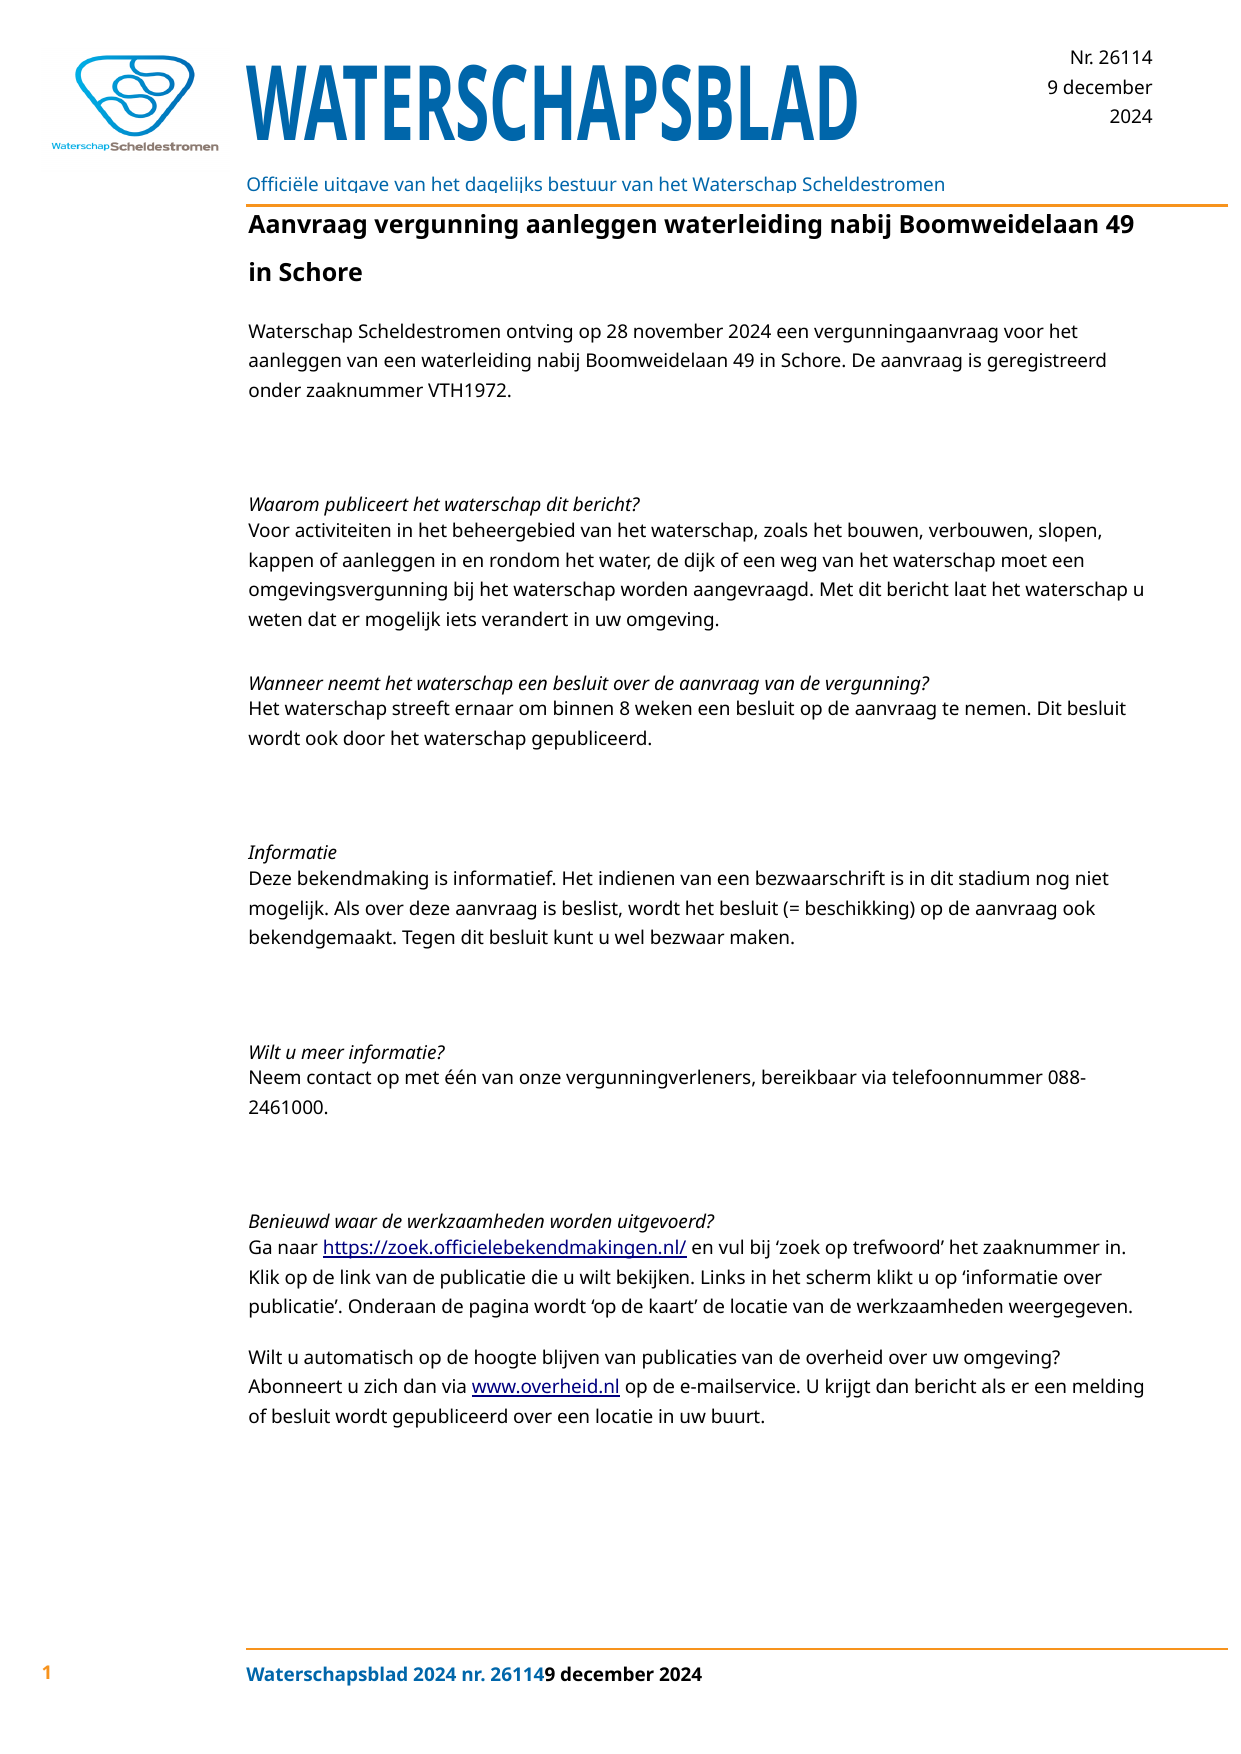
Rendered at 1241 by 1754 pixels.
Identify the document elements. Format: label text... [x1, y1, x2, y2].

text Informatie [248, 839, 1152, 865]
text Ga naar https://zoek.officielebekendmakingen.nl/ en vul bij ‘zoek op trefwoord’ het zaaknummer in. Klik op de link van de publicatie die u wilt bekijken. Links in het scherm klikt u op ‘informatie over publicatie’. Onderaan de pagina wordt ‘op de kaart’ de locatie van de werkzaamheden weergegeven. [248, 1234, 1152, 1319]
text Wilt u automatisch op de hoogte blijven van publicaties van de overheid over uw omgeving? Abonneert u zich dan via www.overheid.nl op de e-mailservice. U krijgt dan bericht als er een melding of besluit wordt gepubliceerd over een locatie in uw buurt. [248, 1344, 1152, 1429]
text Waarom publiceert het waterschap dit bericht? [248, 491, 1152, 517]
text Aanvraag vergunning aanleggen waterleiding nabij Boomweidelaan 49 in Schore [248, 207, 1152, 288]
text Wilt u meer informatie? [248, 1039, 1152, 1064]
text Neem contact op met één van onze vergunningverleners, bereikbaar via telefoonnummer 088-2461000. [248, 1064, 1152, 1120]
text Waterschap Scheldestromen ontving op 28 november 2024 een vergunningaanvraag voor het aanleggen van een waterleiding nabij Boomweidelaan 49 in Schore. De aanvraag is geregistreerd onder zaaknummer VTH1972. [248, 318, 1152, 403]
text Het waterschap streeft ernaar om binnen 8 weken een besluit op de aanvraag te nemen. Dit besluit wordt ook door het waterschap gepubliceerd. [248, 696, 1152, 751]
text Benieuwd waar de werkzaamheden worden uitgevoerd? [248, 1208, 1152, 1234]
text Deze bekendmaking is informatief. Het indienen van een bezwaarschrift is in dit stadium nog niet mogelijk. Als over deze aanvraag is beslist, wordt het besluit (= beschikking) op de aanvraag ook bekendgemaakt. Tegen dit besluit kunt u wel bezwaar maken. [248, 865, 1152, 950]
text Voor activiteiten in het beheergebied van het waterschap, zoals het bouwen, verbouwen, slopen, kappen of aanleggen in en rondom het water, de dijk of een weg van het waterschap moet een omgevingsvergunning bij het waterschap worden aangevraagd. Met dit bericht laat het waterschap u weten dat er mogelijk iets verandert in uw omgeving. [248, 517, 1152, 632]
picture [41, 47, 231, 172]
text Wanneer neemt het waterschap een besluit over de aanvraag van de vergunning? [248, 670, 1152, 696]
